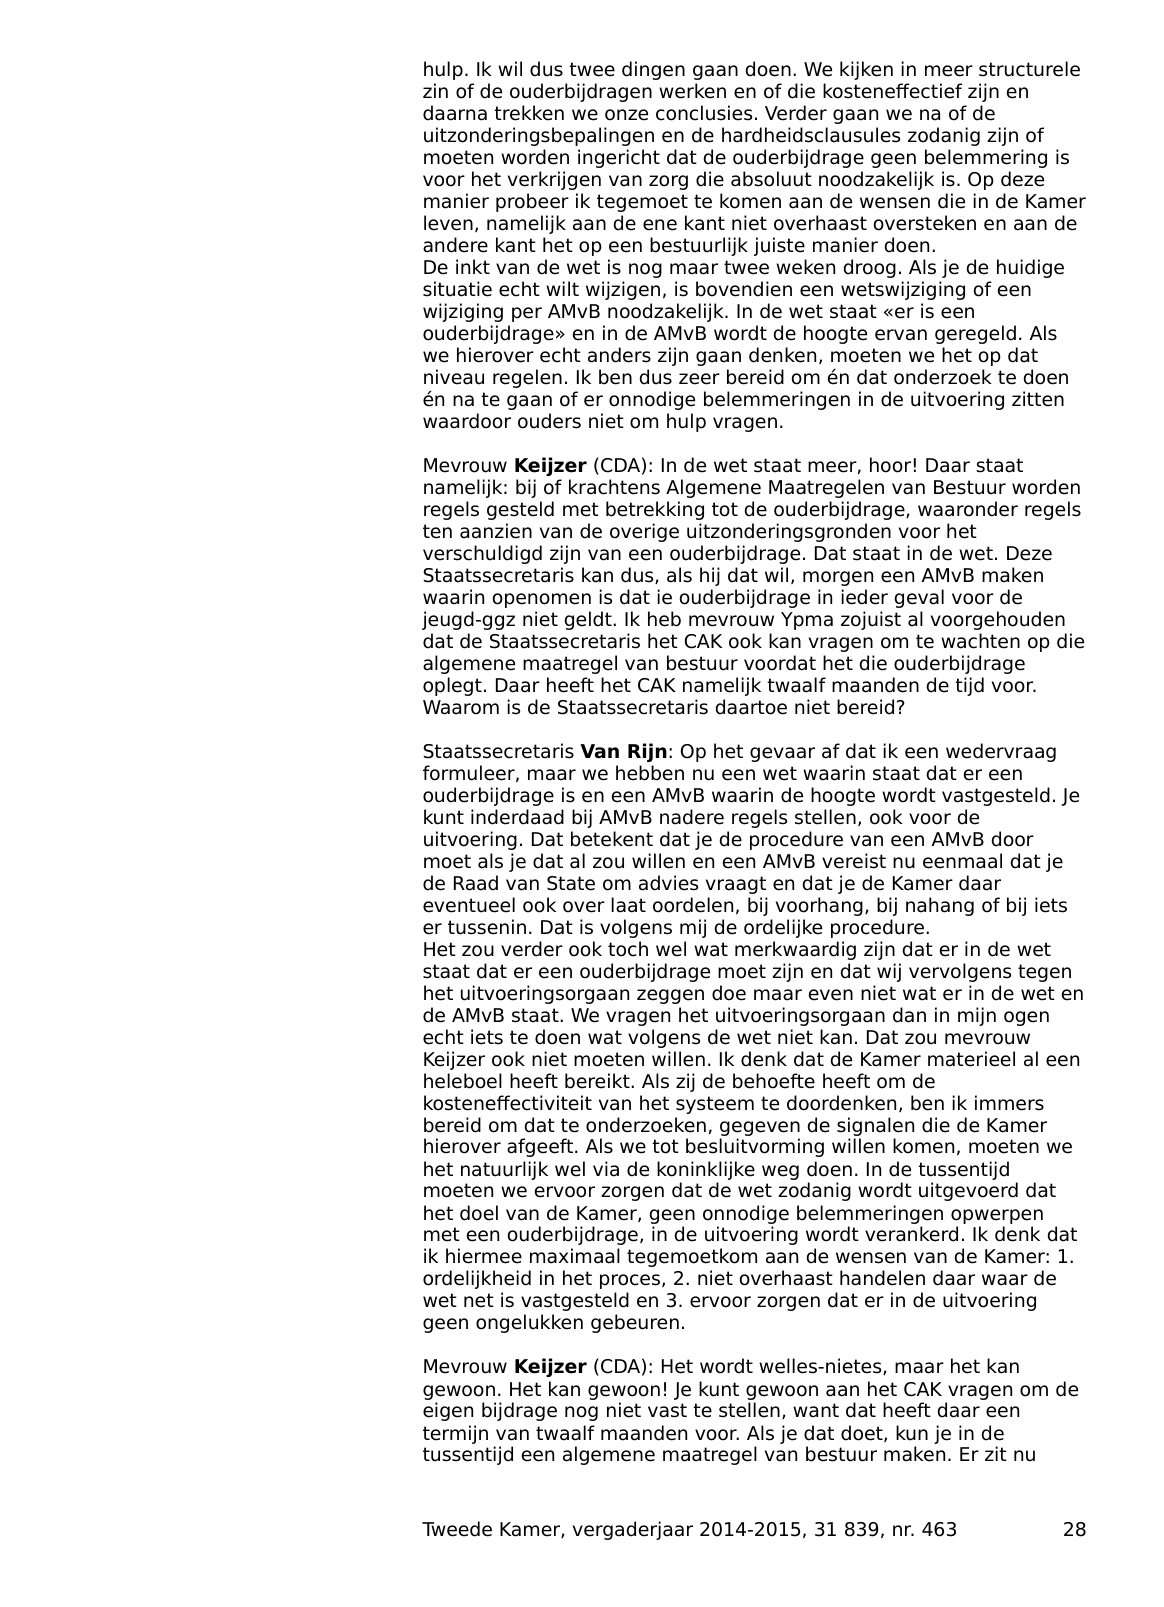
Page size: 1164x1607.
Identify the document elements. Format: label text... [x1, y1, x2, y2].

text hulp. Ik wil dus twee dingen gaan doen. We kijken in meer structurele zin of de ouderbijdragen werken en of die kosteneffectief zijn en daarna trekken we onze conclusies. Verder gaan we na of de uitzonderingsbepalingen en de hardheidsclausules zodanig zijn of moeten worden ingericht dat de ouderbijdrage geen belemmering is voor het verkrijgen van zorg die absoluut noodzakelijk is. Op deze manier probeer ik tegemoet te komen aan de wensen die in de Kamer leven, namelijk aan de ene kant niet overhaast oversteken en aan de andere kant het op een bestuurlijk juiste manier doen. [422, 59, 1087, 257]
text Staatssecretaris Van Rijn: Op het gevaar af dat ik een wedervraag formuleer, maar we hebben nu een wet waarin staat dat er een ouderbijdrage is en een AMvB waarin de hoogte wordt vastgesteld. Je kunt inderdaad bij AMvB nadere regels stellen, ook voor de uitvoering. Dat betekent dat je de procedure van een AMvB door moet als je dat al zou willen en een AMvB vereist nu eenmaal dat je de Raad van State om advies vraagt en dat je de Kamer daar eventueel ook over laat oordelen, bij voorhang, bij nahang of bij iets er tussenin. Dat is volgens mij de ordelijke procedure. [422, 741, 1087, 939]
text Mevrouw Keijzer (CDA): Het wordt welles-nietes, maar het kan gewoon. Het kan gewoon! Je kunt gewoon aan het CAK vragen om de eigen bijdrage nog niet vast te stellen, want dat heeft daar een termijn van twaalf maanden voor. Als je dat doet, kun je in de tussentijd een algemene maatregel van bestuur maken. Er zit nu [422, 1356, 1087, 1466]
text Het zou verder ook toch wel wat merkwaardig zijn dat er in de wet staat dat er een ouderbijdrage moet zijn en dat wij vervolgens tegen het uitvoeringsorgaan zeggen doe maar even niet wat er in de wet en de AMvB staat. We vragen het uitvoeringsorgaan dan in mijn ogen echt iets te doen wat volgens de wet niet kan. Dat zou mevrouw Keijzer ook niet moeten willen. Ik denk dat de Kamer materieel al een heleboel heeft bereikt. Als zij de behoefte heeft om de kosteneffectiviteit van het systeem te doordenken, ben ik immers bereid om dat te onderzoeken, gegeven de signalen die de Kamer hierover afgeeft. Als we tot besluitvorming willen komen, moeten we het natuurlijk wel via de koninklijke weg doen. In de tussentijd moeten we ervoor zorgen dat de wet zodanig wordt uitgevoerd dat het doel van de Kamer, geen onnodige belemmeringen opwerpen met een ouderbijdrage, in de uitvoering wordt verankerd. Ik denk dat ik hiermee maximaal tegemoetkom aan de wensen van de Kamer: 1. ordelijkheid in het proces, 2. niet overhaast handelen daar waar de wet net is vastgesteld en 3. ervoor zorgen dat er in de uitvoering geen ongelukken gebeuren. [422, 939, 1087, 1334]
text De inkt van de wet is nog maar twee weken droog. Als je de huidige situatie echt wilt wijzigen, is bovendien een wetswijziging of een wijziging per AMvB noodzakelijk. In de wet staat «er is een ouderbijdrage» en in de AMvB wordt de hoogte ervan geregeld. Als we hierover echt anders zijn gaan denken, moeten we het op dat niveau regelen. Ik ben dus zeer bereid om én dat onderzoek te doen én na te gaan of er onnodige belemmeringen in de uitvoering zitten waardoor ouders niet om hulp vragen. [422, 257, 1087, 433]
text Mevrouw Keijzer (CDA): In de wet staat meer, hoor! Daar staat namelijk: bij of krachtens Algemene Maatregelen van Bestuur worden regels gesteld met betrekking tot de ouderbijdrage, waaronder regels ten aanzien van de overige uitzonderingsgronden voor het verschuldigd zijn van een ouderbijdrage. Dat staat in de wet. Deze Staatssecretaris kan dus, als hij dat wil, morgen een AMvB maken waarin openomen is dat ie ouderbijdrage in ieder geval voor de jeugd-ggz niet geldt. Ik heb mevrouw Ypma zojuist al voorgehouden dat de Staatssecretaris het CAK ook kan vragen om te wachten op die algemene maatregel van bestuur voordat het die ouderbijdrage oplegt. Daar heeft het CAK namelijk twaalf maanden de tijd voor. Waarom is de Staatssecretaris daartoe niet bereid? [422, 455, 1087, 719]
